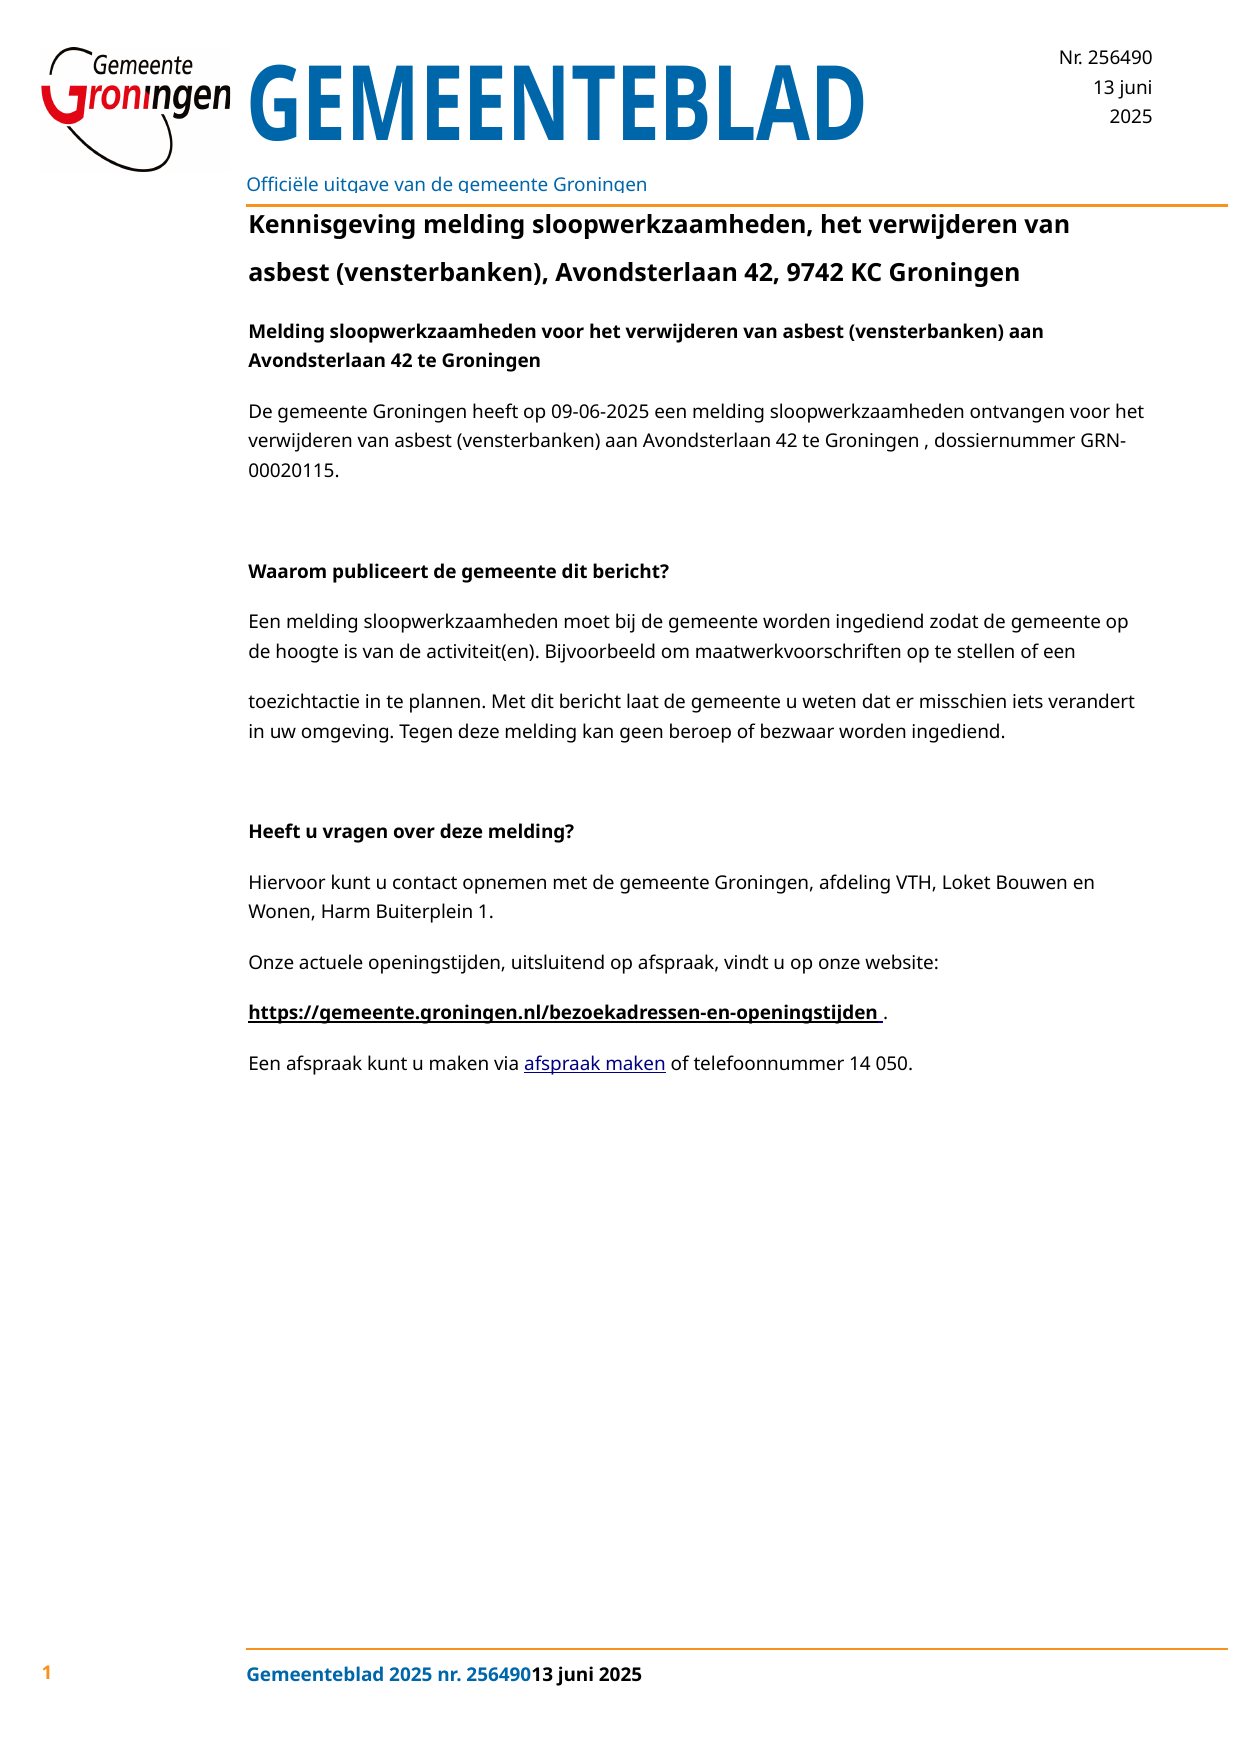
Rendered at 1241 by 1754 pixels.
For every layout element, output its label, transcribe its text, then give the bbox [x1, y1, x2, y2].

text toezichtactie in te plannen. Met dit bericht laat de gemeente u weten dat er misschien iets verandert in uw omgeving. Tegen deze melding kan geen beroep of bezwaar worden ingediend. [248, 688, 1152, 744]
text Heeft u vragen over deze melding? [248, 819, 1152, 844]
text Kennisgeving melding sloopwerkzaamheden, het verwijderen van asbest (vensterbanken), Avondsterlaan 42, 9742 KC Groningen [248, 207, 1152, 288]
text Een melding sloopwerkzaamheden moet bij de gemeente worden ingediend zodat de gemeente op de hoogte is van de activiteit(en). Bijvoorbeeld om maatwerkvoorschriften op te stellen of een [248, 608, 1152, 664]
text Hiervoor kunt u contact opnemen met de gemeente Groningen, afdeling VTH, Loket Bouwen en Wonen, Harm Buiterplein 1. [248, 869, 1152, 924]
text De gemeente Groningen heeft op 09-06-2025 een melding sloopwerkzaamheden ontvangen voor het verwijderen van asbest (vensterbanken) aan Avondsterlaan 42 te Groningen , dossiernummer GRN-00020115. [248, 398, 1152, 483]
text Onze actuele openingstijden, uitsluitend op afspraak, vindt u op onze website: [248, 949, 1152, 975]
text Een afspraak kunt u maken via afspraak maken of telefoonnummer 14 050. [248, 1050, 1152, 1076]
text Melding sloopwerkzaamheden voor het verwijderen van asbest (vensterbanken) aan Avondsterlaan 42 te Groningen [248, 318, 1152, 373]
text Waarom publiceert de gemeente dit bericht? [248, 558, 1152, 584]
picture [41, 47, 231, 172]
text https://gemeente.groningen.nl/bezoekadressen-en-openingstijden . [248, 999, 1152, 1025]
